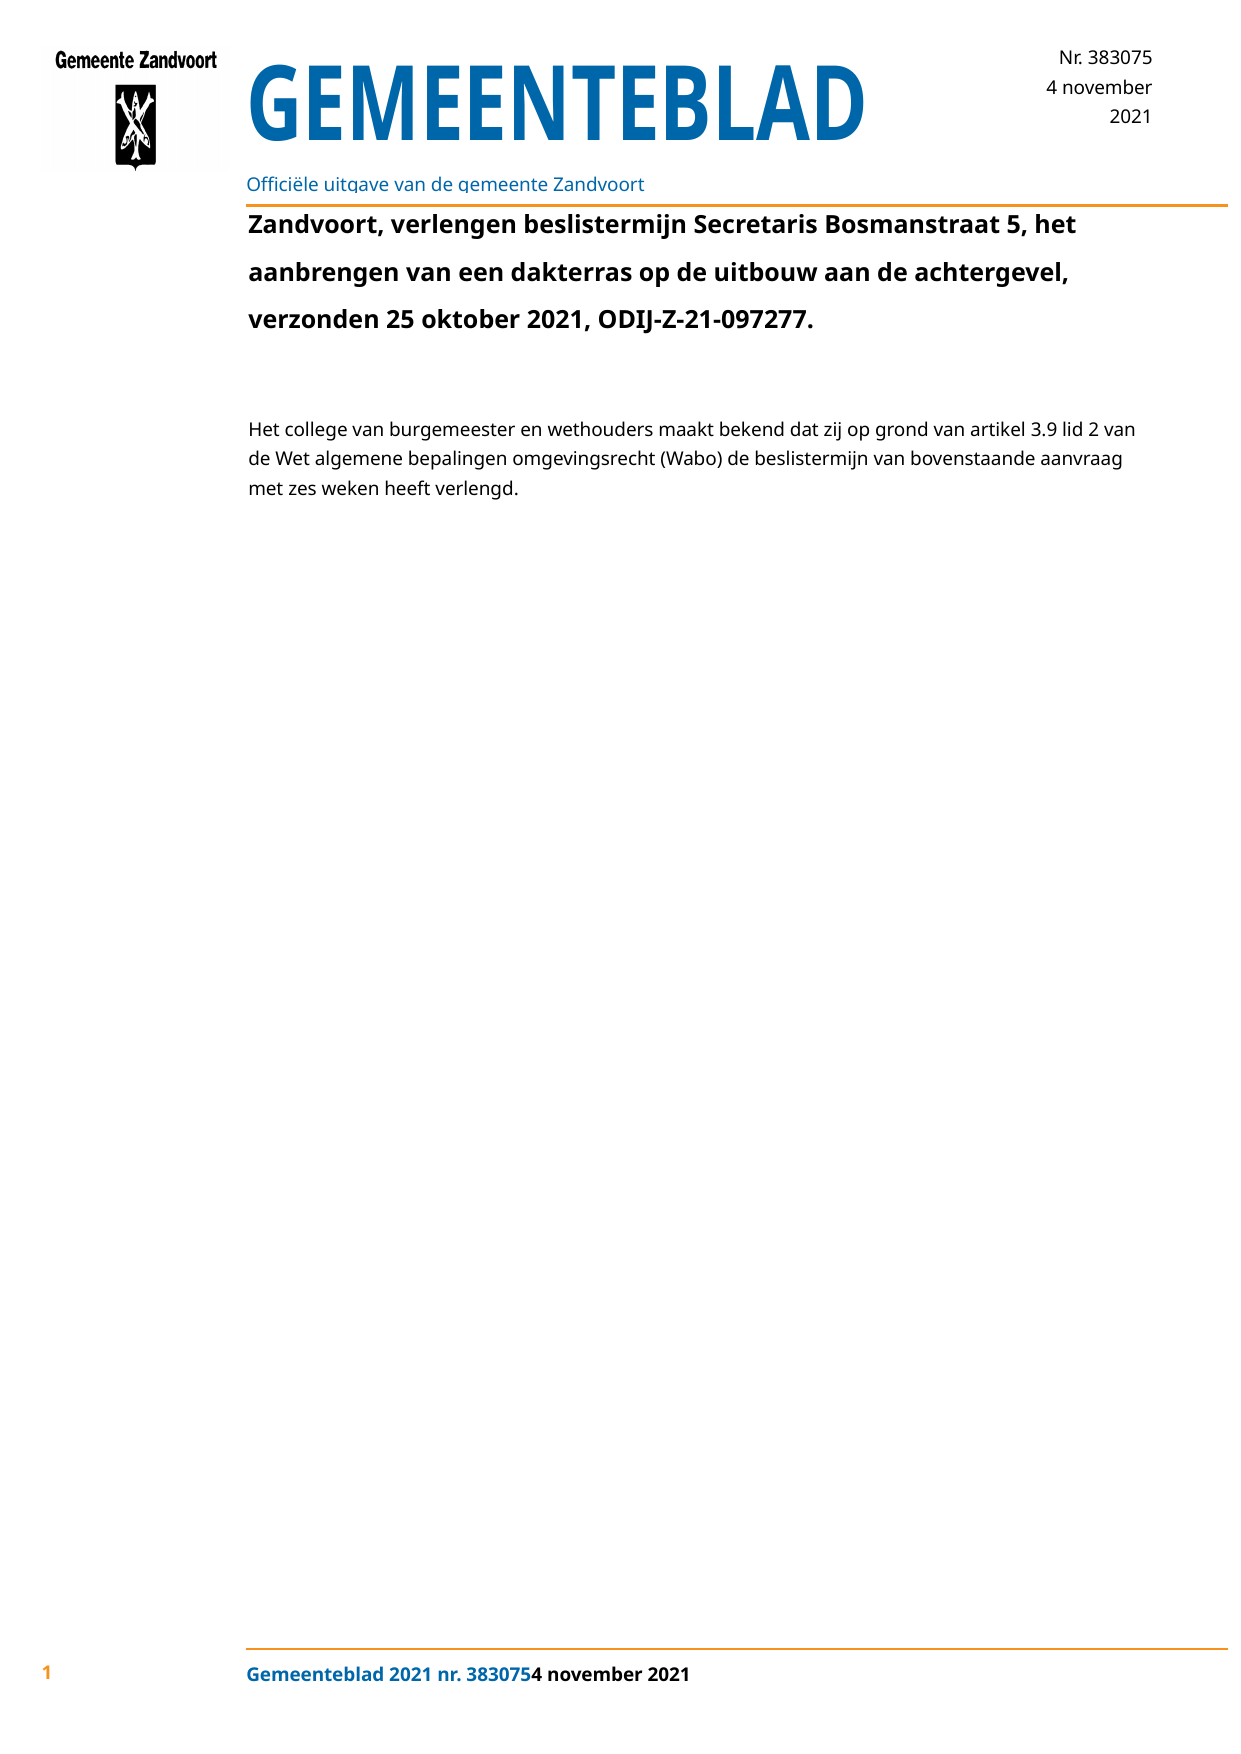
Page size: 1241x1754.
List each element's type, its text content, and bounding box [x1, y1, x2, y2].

text Zandvoort, verlengen beslistermijn Secretaris Bosmanstraat 5, het aanbrengen van een dakterras op de uitbouw aan de achtergevel, verzonden 25 oktober 2021, ODIJ-Z-21-097277. [248, 207, 1152, 336]
text Het college van burgemeester en wethouders maakt bekend dat zij op grond van artikel 3.9 lid 2 van de Wet algemene bepalingen omgevingsrecht (Wabo) de beslistermijn van bovenstaande aanvraag met zes weken heeft verlengd. [248, 416, 1152, 501]
picture [41, 47, 231, 172]
